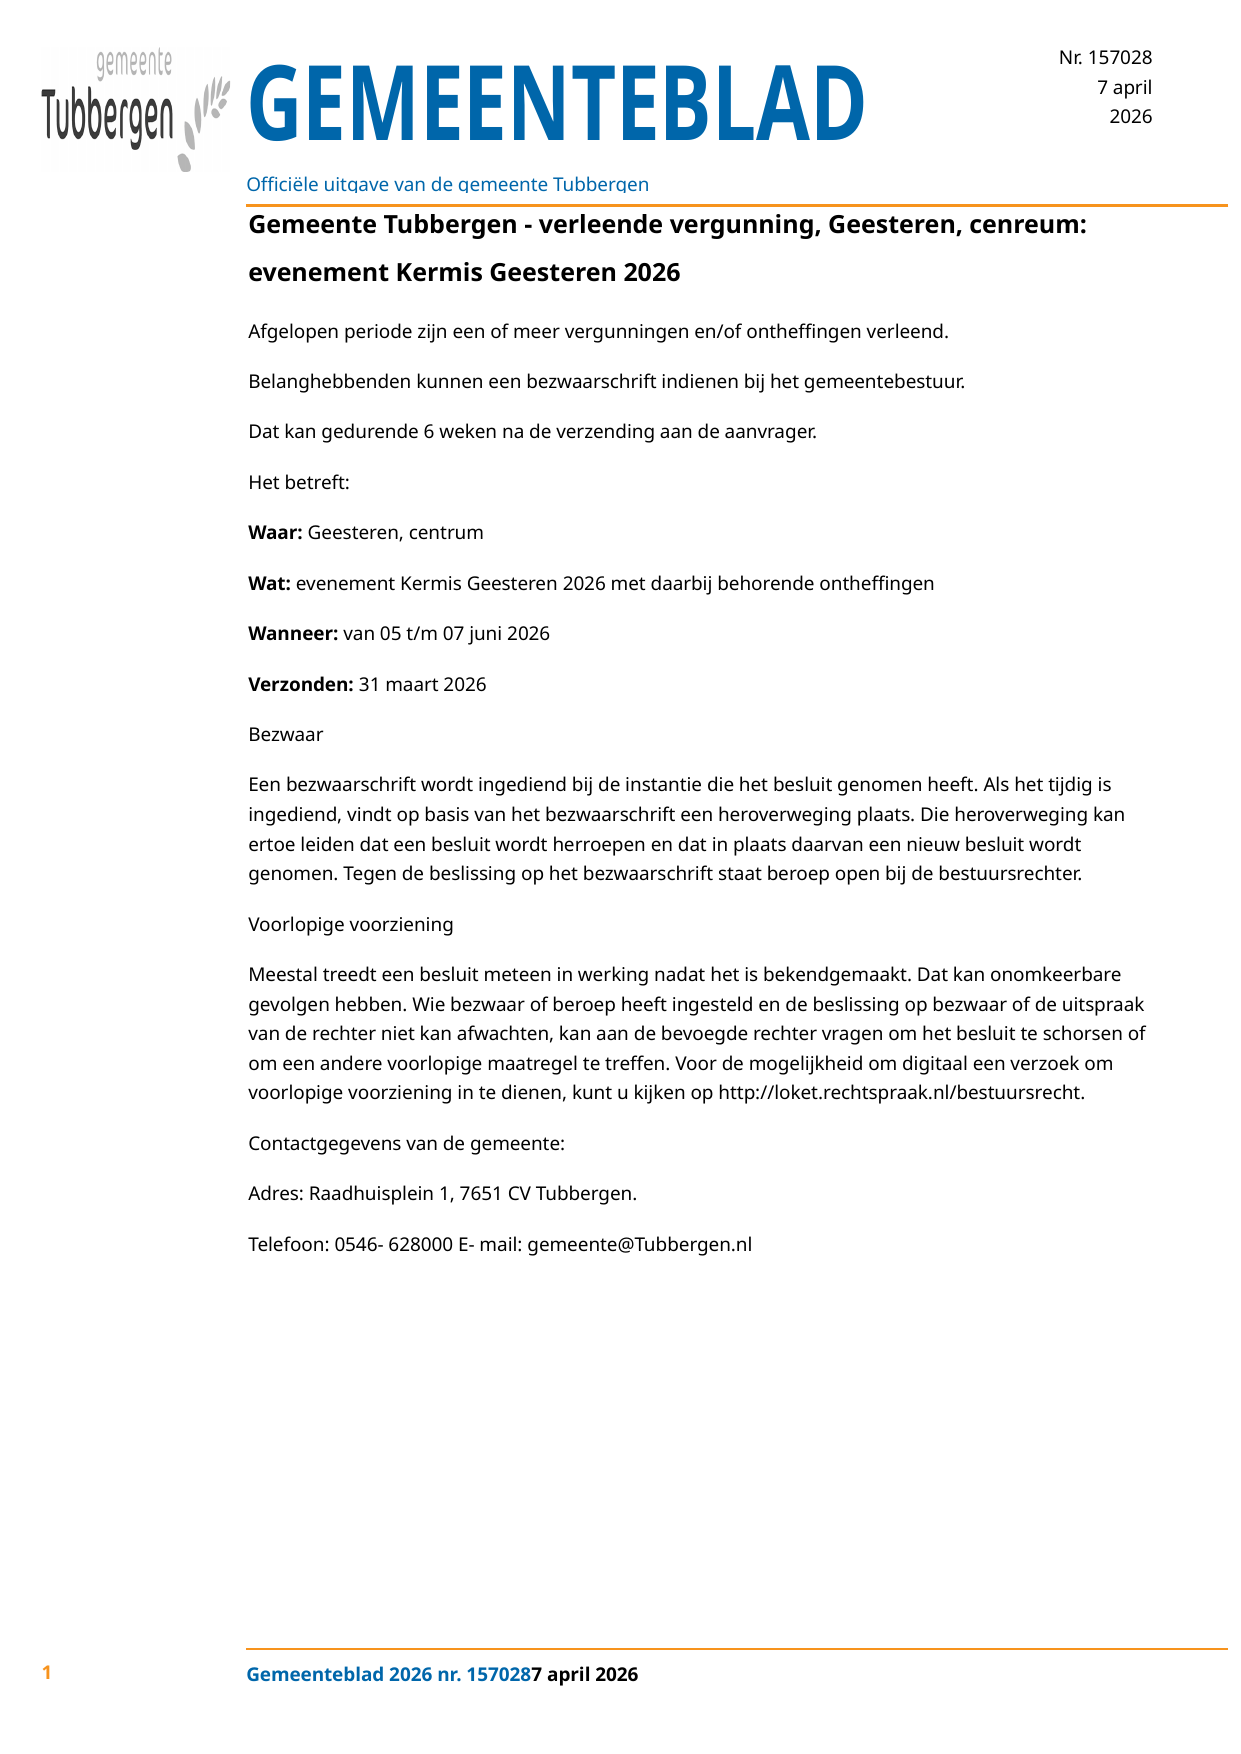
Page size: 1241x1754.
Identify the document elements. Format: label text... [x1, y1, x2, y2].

text Een bezwaarschrift wordt ingediend bij de instantie die het besluit genomen heeft. Als het tijdig is ingediend, vindt op basis van het bezwaarschrift een heroverweging plaats. Die heroverweging kan ertoe leiden dat een besluit wordt herroepen en dat in plaats daarvan een nieuw besluit wordt genomen. Tegen de beslissing op het bezwaarschrift staat beroep open bij de bestuursrechter. [248, 772, 1152, 886]
text Dat kan gedurende 6 weken na de verzending aan de aanvrager. [248, 419, 1152, 444]
text Telefoon: 0546- 628000 E- mail: gemeente@Tubbergen.nl [248, 1231, 1152, 1257]
text Verzonden: 31 maart 2026 [248, 671, 1152, 697]
text Wanneer: van 05 t/m 07 juni 2026 [248, 620, 1152, 646]
text Het betreft: [248, 469, 1152, 495]
text Contactgegevens van de gemeente: [248, 1130, 1152, 1156]
text Waar: Geesteren, centrum [248, 519, 1152, 545]
text Adres: Raadhuisplein 1, 7651 CV Tubbergen. [248, 1180, 1152, 1206]
text Gemeente Tubbergen - verleende vergunning, Geesteren, cenreum: evenement Kermis Geesteren 2026 [248, 207, 1152, 288]
text Afgelopen periode zijn een of meer vergunningen en/of ontheffingen verleend. [248, 318, 1152, 344]
text Voorlopige voorziening [248, 911, 1152, 937]
text Meestal treedt een besluit meteen in werking nadat het is bekendgemaakt. Dat kan onomkeerbare gevolgen hebben. Wie bezwaar of beroep heeft ingesteld en de beslissing op bezwaar of de uitspraak van de rechter niet kan afwachten, kan aan de bevoegde rechter vragen om het besluit te schorsen of om een andere voorlopige maatregel te treffen. Voor de mogelijkheid om digitaal een verzoek om voorlopige voorziening in te dienen, kunt u kijken op http://loket.rechtspraak.nl/bestuursrecht. [248, 961, 1152, 1105]
picture [41, 47, 231, 172]
text Wat: evenement Kermis Geesteren 2026 met daarbij behorende ontheffingen [248, 570, 1152, 596]
text Bezwaar [248, 721, 1152, 747]
text Belanghebbenden kunnen een bezwaarschrift indienen bij het gemeentebestuur. [248, 368, 1152, 394]
